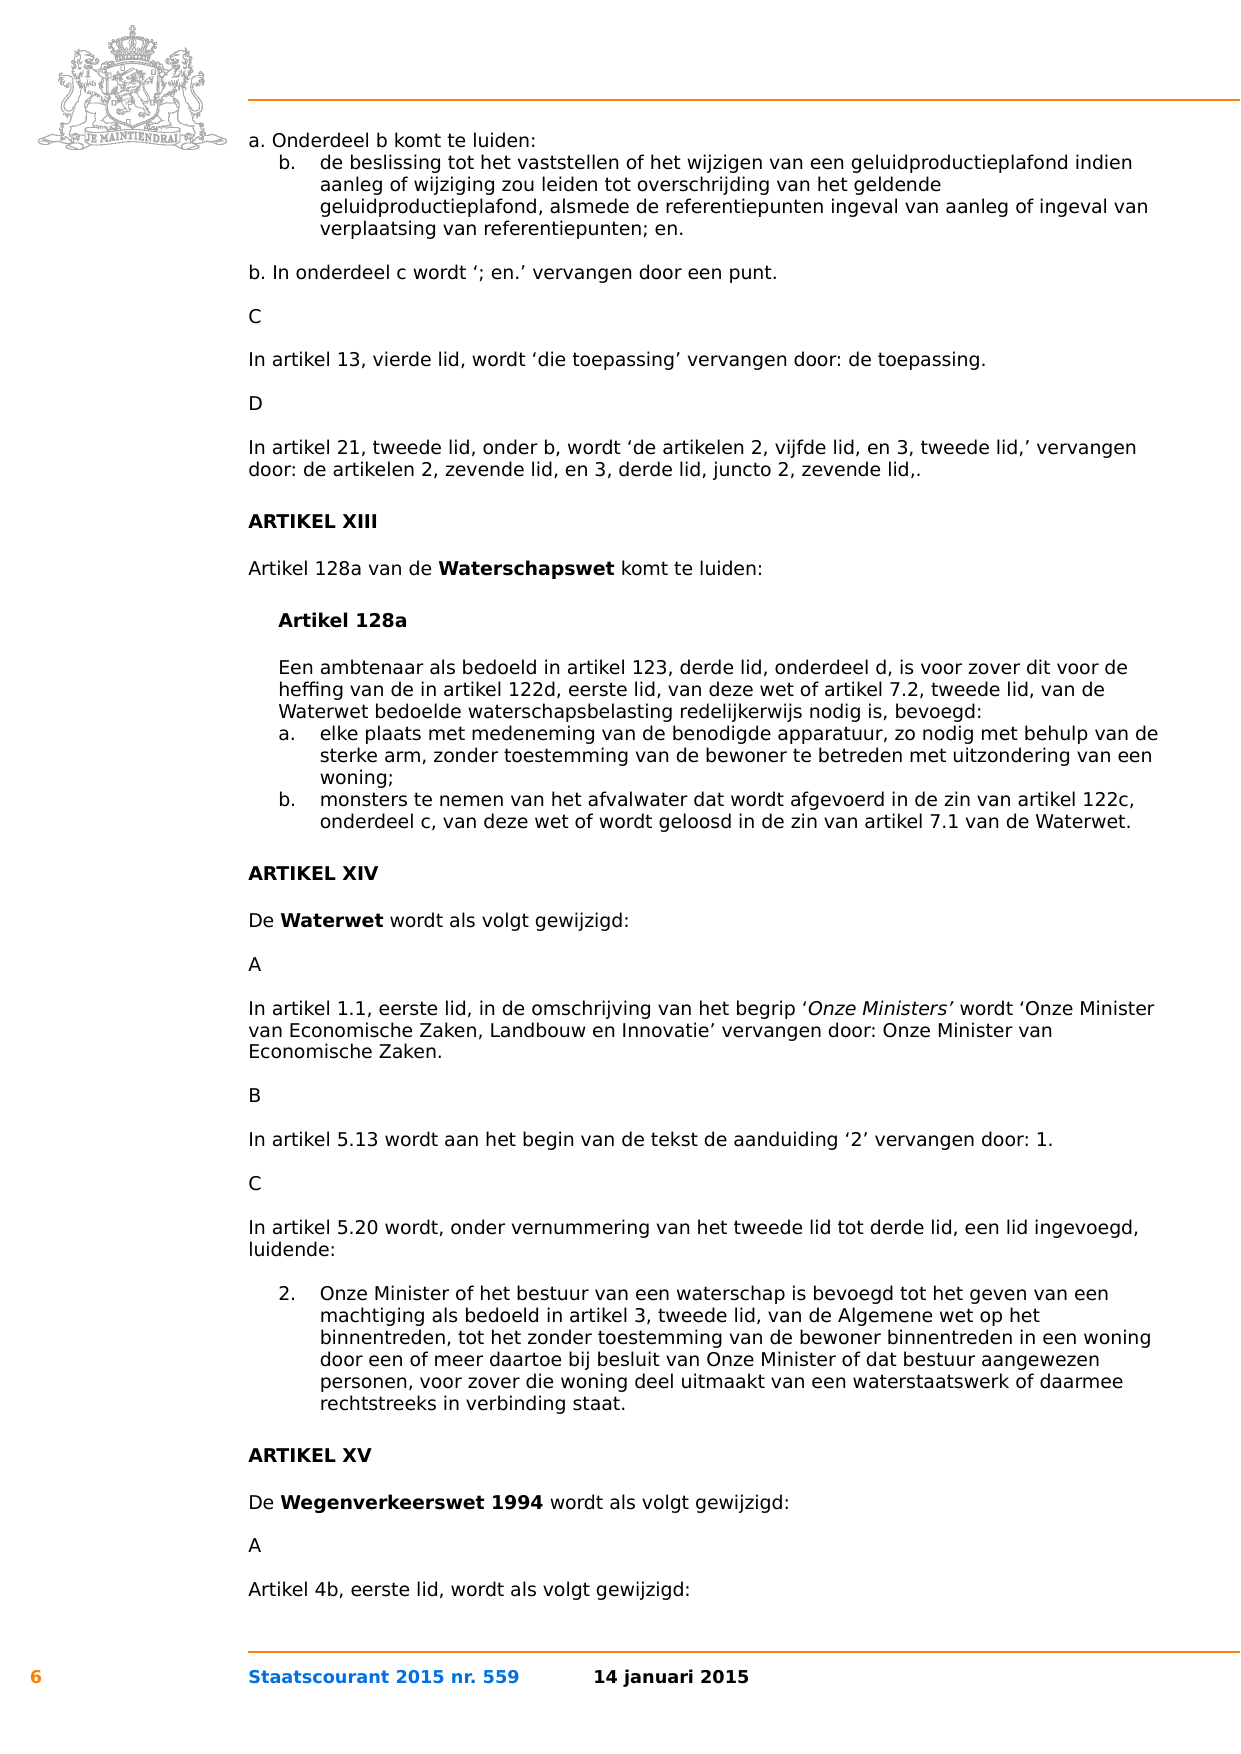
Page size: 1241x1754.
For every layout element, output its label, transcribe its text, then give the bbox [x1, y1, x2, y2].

text a. elke plaats met medeneming van de benodigde apparatuur, zo nodig met behulp van de sterke arm, zonder toestemming van de bewoner te betreden met uitzondering van een woning; [278, 723, 1163, 789]
text Artikel 128a van de Waterschapswet komt te luiden: [248, 558, 1163, 580]
text C [248, 306, 1163, 327]
text C [248, 1173, 1163, 1195]
text b. In onderdeel c wordt ‘; en.’ vervangen door een punt. [248, 262, 1163, 284]
text In artikel 21, tweede lid, onder b, wordt ‘de artikelen 2, vijfde lid, en 3, tweede lid,’ vervangen door: de artikelen 2, zevende lid, en 3, derde lid, juncto 2, zevende lid,. [248, 437, 1163, 481]
text b. monsters te nemen van het afvalwater dat wordt afgevoerd in de zin van artikel 122c, onderdeel c, van deze wet of wordt geloosd in de zin van artikel 7.1 van de Waterwet. [278, 789, 1163, 833]
text b. de beslissing tot het vaststellen of het wijzigen van een geluidproductieplafond indien aanleg of wijziging zou leiden tot overschrijding van het geldende geluidproductieplafond, alsmede de referentiepunten ingeval van aanleg of ingeval van verplaatsing van referentiepunten; en. [278, 152, 1163, 240]
subtitle ARTIKEL XV [248, 1444, 1163, 1467]
subtitle ARTIKEL XIV [248, 863, 1163, 885]
text 2. Onze Minister of het bestuur van een waterschap is bevoegd tot het geven van een machtiging als bedoeld in artikel 3, tweede lid, van de Algemene wet op het binnentreden, tot het zonder toestemming van de bewoner binnentreden in een woning door een of meer daartoe bij besluit van Onze Minister of dat bestuur aangewezen personen, voor zover die woning deel uitmaakt van een waterstaatswerk of daarmee rechtstreeks in verbinding staat. [278, 1283, 1163, 1414]
text A [248, 954, 1163, 976]
text De Wegenverkeerswet 1994 wordt als volgt gewijzigd: [248, 1492, 1163, 1513]
text A [248, 1535, 1163, 1557]
text B [248, 1085, 1163, 1107]
picture [38, 25, 227, 150]
text a. Onderdeel b komt te luiden: [248, 130, 1163, 152]
text In artikel 5.13 wordt aan het begin van de tekst de aanduiding ‘2’ vervangen door: 1. [248, 1129, 1163, 1151]
text Een ambtenaar als bedoeld in artikel 123, derde lid, onderdeel d, is voor zover dit voor de heffing van de in artikel 122d, eerste lid, van deze wet of artikel 7.2, tweede lid, van de Waterwet bedoelde waterschapsbelasting redelijkerwijs nodig is, bevoegd: [278, 657, 1163, 723]
text In artikel 1.1, eerste lid, in de omschrijving van het begrip ‘Onze Ministers’ wordt ‘Onze Minister van Economische Zaken, Landbouw en Innovatie’ vervangen door: Onze Minister van Economische Zaken. [248, 997, 1163, 1063]
text In artikel 5.20 wordt, onder vernummering van het tweede lid tot derde lid, een lid ingevoegd, luidende: [248, 1217, 1163, 1261]
text De Waterwet wordt als volgt gewijzigd: [248, 910, 1163, 932]
text D [248, 393, 1163, 415]
subtitle ARTIKEL XIII [248, 511, 1163, 533]
text Artikel 4b, eerste lid, wordt als volgt gewijzigd: [248, 1579, 1163, 1601]
text In artikel 13, vierde lid, wordt ‘die toepassing’ vervangen door: de toepassing. [248, 349, 1163, 371]
subtitle Artikel 128a [278, 610, 1163, 632]
